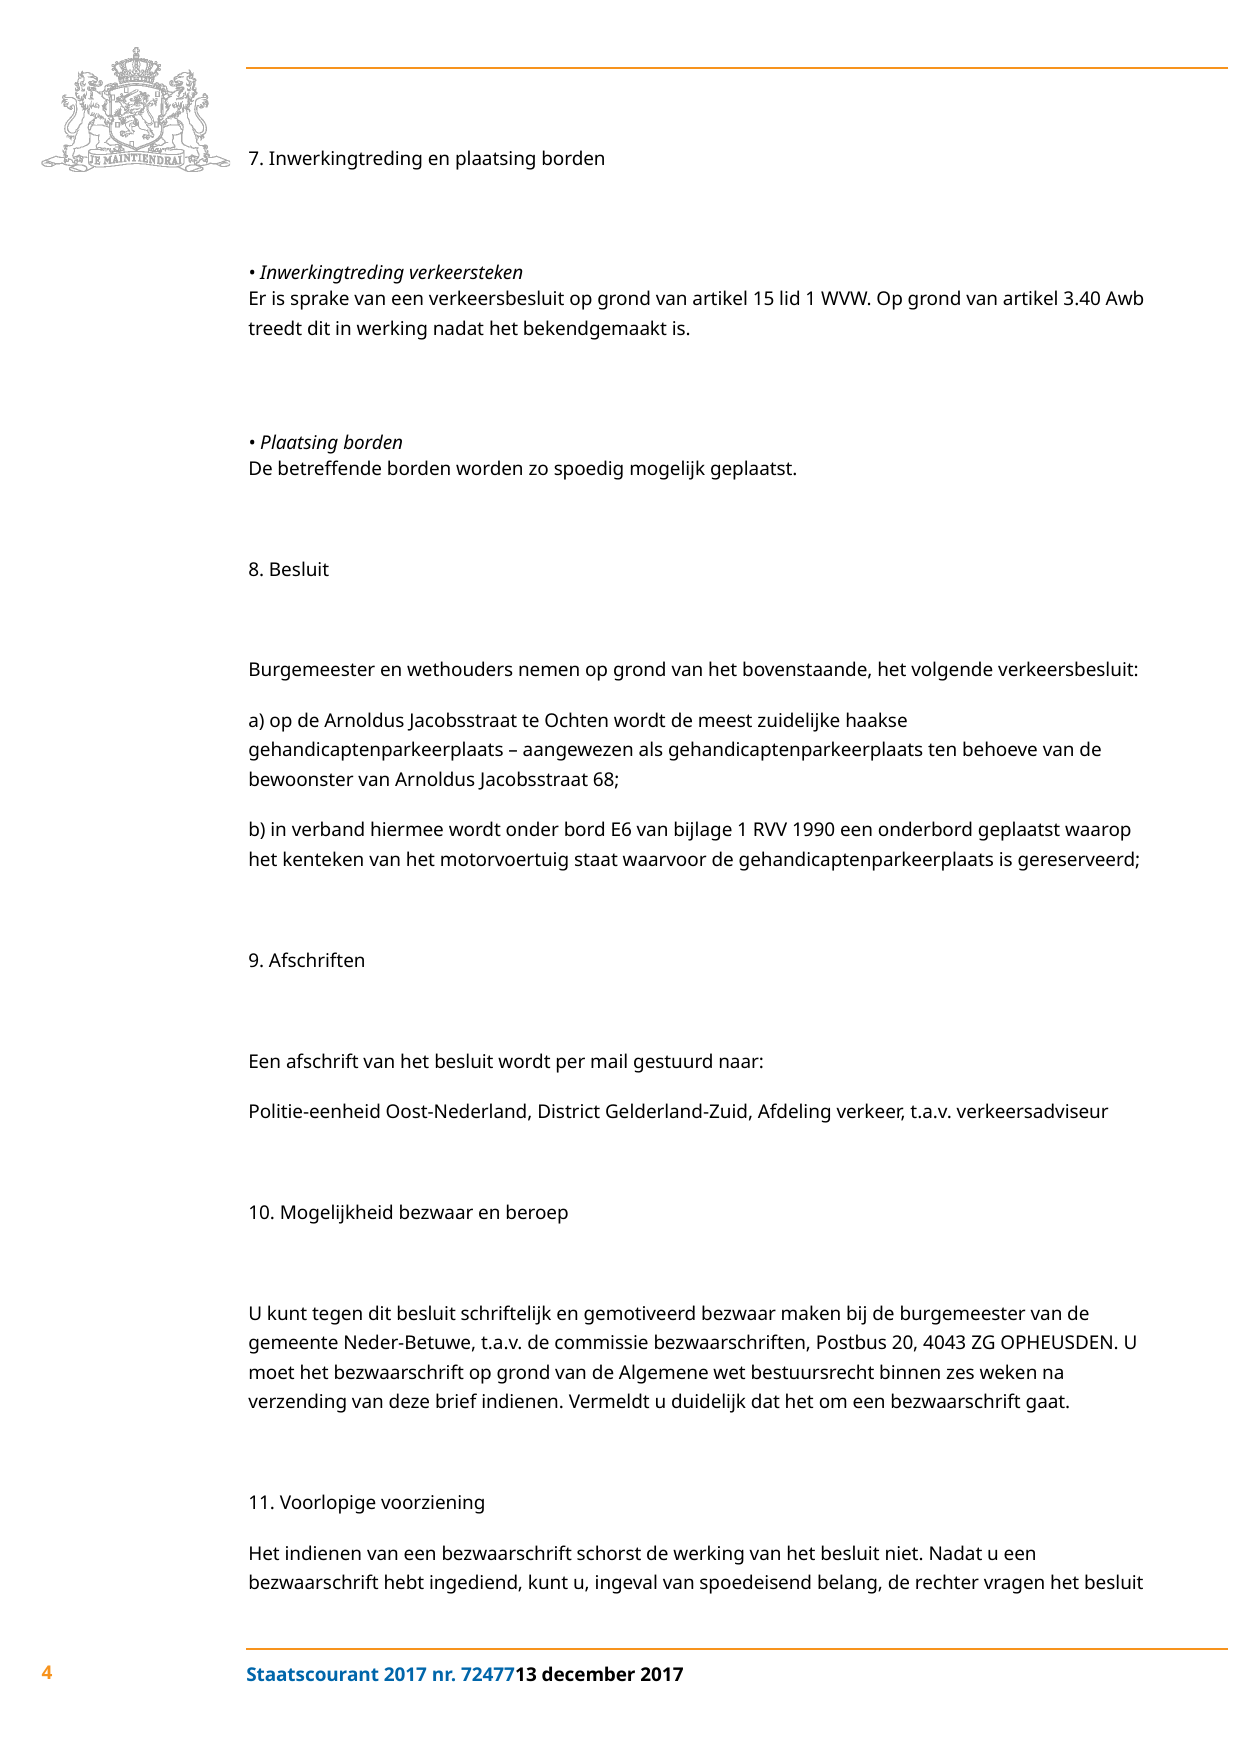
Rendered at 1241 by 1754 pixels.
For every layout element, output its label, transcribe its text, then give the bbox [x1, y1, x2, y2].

text De betreffende borden worden zo spoedig mogelijk geplaatst. [248, 455, 1152, 481]
text Er is sprake van een verkeersbesluit op grond van artikel 15 lid 1 WVW. Op grond van artikel 3.40 Awb treedt dit in werking nadat het bekendgemaakt is. [248, 285, 1152, 341]
text Een afschrift van het besluit wordt per mail gestuurd naar: [248, 1048, 1152, 1074]
text Burgemeester en wethouders nemen op grond van het bovenstaande, het volgende verkeersbesluit: [248, 657, 1152, 682]
text 7. Inwerkingtreding en plaatsing borden [248, 145, 1152, 171]
text 11. Voorlopige voorziening [248, 1489, 1152, 1515]
text Politie-eenheid Oost-Nederland, District Gelderland-Zuid, Afdeling verkeer, t.a.v. verkeersadviseur [248, 1098, 1152, 1124]
text 10. Mogelijkheid bezwaar en beroep [248, 1199, 1152, 1225]
text 9. Afschriften [248, 947, 1152, 973]
text a) op de Arnoldus Jacobsstraat te Ochten wordt de meest zuidelijke haakse gehandicaptenparkeerplaats – aangewezen als gehandicaptenparkeerplaats ten behoeve van de bewoonster van Arnoldus Jacobsstraat 68; [248, 707, 1152, 792]
text U kunt tegen dit besluit schriftelijk en gemotiveerd bezwaar maken bij de burgemeester van de gemeente Neder-Betuwe, t.a.v. de commissie bezwaarschriften, Postbus 20, 4043 ZG OPHEUSDEN. U moet het bezwaarschrift op grond van de Algemene wet bestuursrecht binnen zes weken na verzending van deze brief indienen. Vermeldt u duidelijk dat het om een bezwaarschrift gaat. [248, 1300, 1152, 1414]
text • Inwerkingtreding verkeersteken [248, 259, 1152, 285]
text b) in verband hiermee wordt onder bord E6 van bijlage 1 RVV 1990 een onderbord geplaatst waarop het kenteken van het motorvoertuig staat waarvoor de gehandicaptenparkeerplaats is gereserveerd; [248, 817, 1152, 872]
text • Plaatsing borden [248, 429, 1152, 455]
picture [41, 47, 231, 172]
text 8. Besluit [248, 556, 1152, 582]
text Het indienen van een bezwaarschrift schorst de werking van het besluit niet. Nadat u een bezwaarschrift hebt ingediend, kunt u, ingeval van spoedeisend belang, de rechter vragen het besluit [248, 1540, 1152, 1595]
